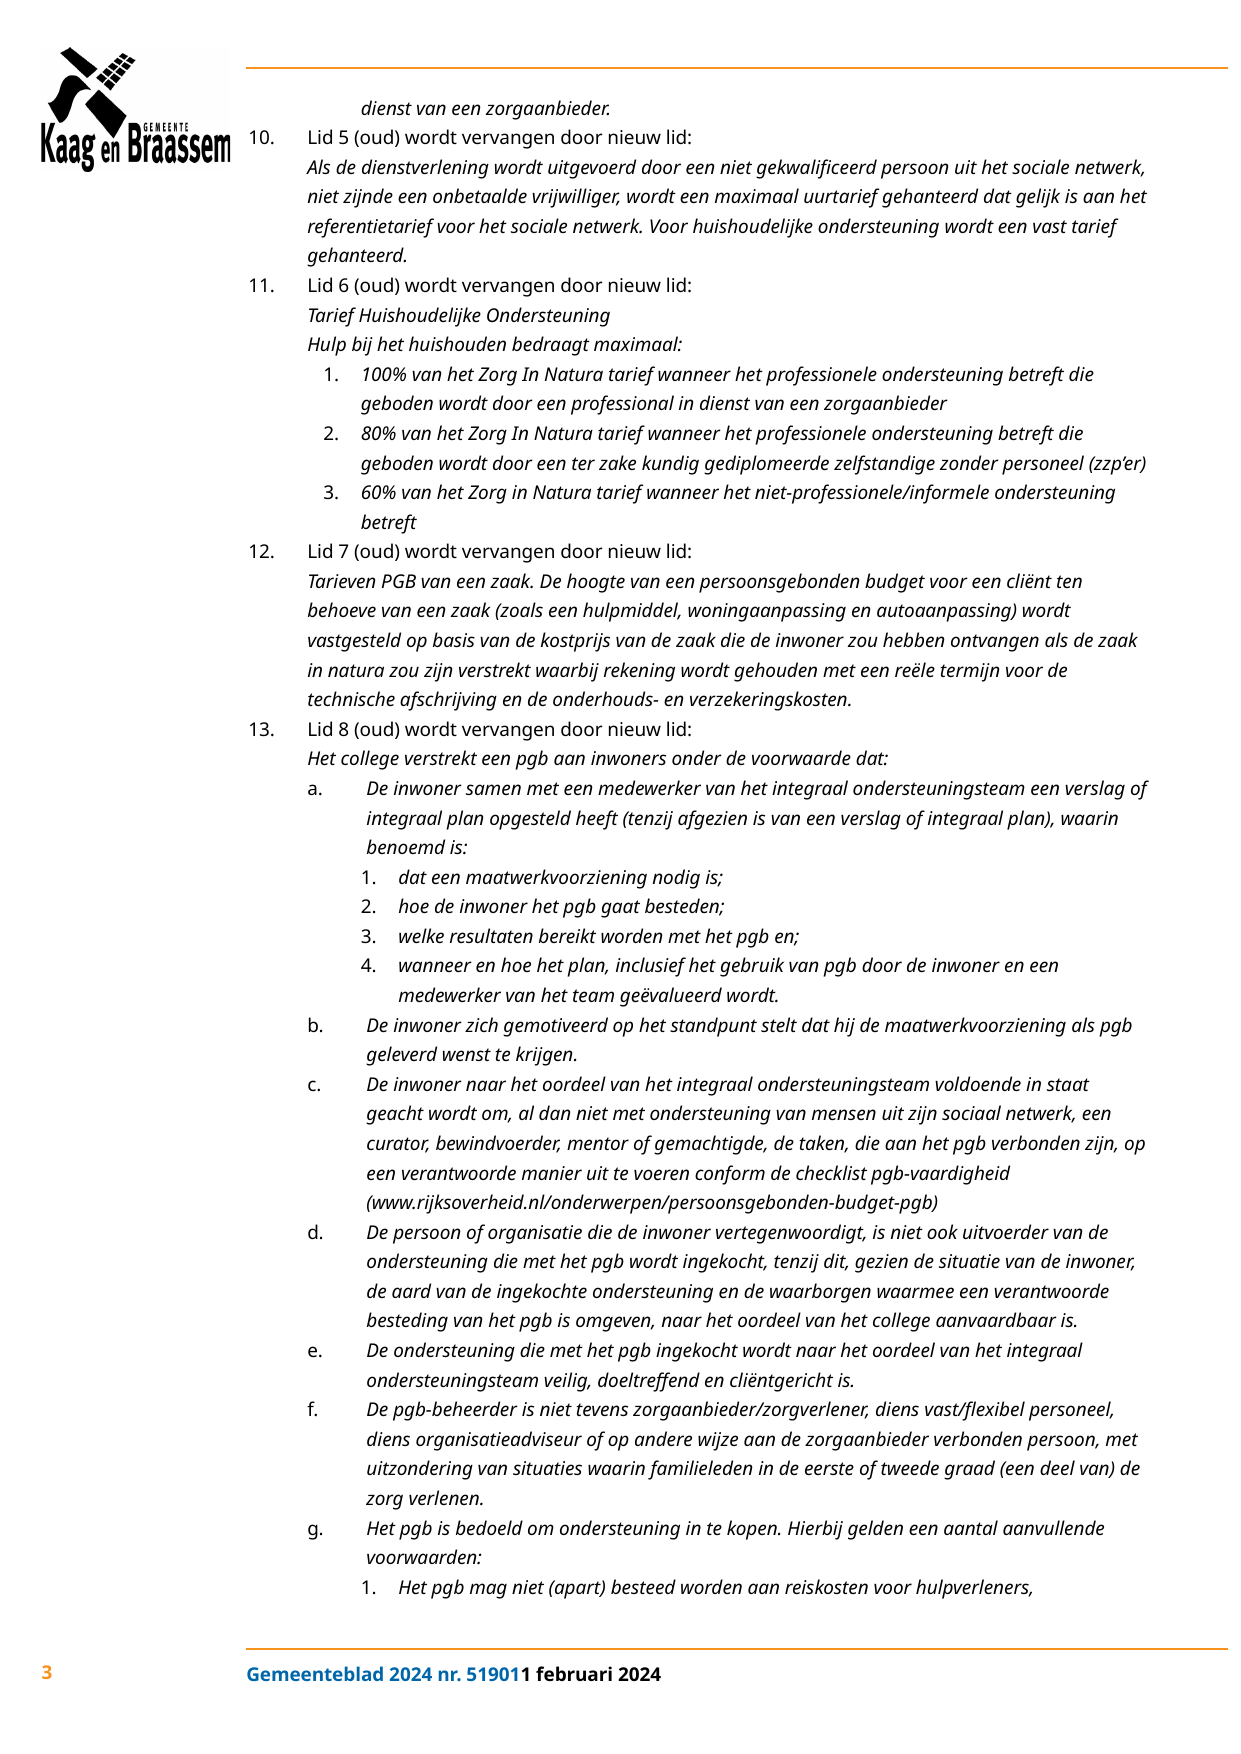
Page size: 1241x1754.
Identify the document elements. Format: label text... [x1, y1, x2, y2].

list Tarieven PGB van een zaak. De hoogte van een persoonsgebonden budget voor een cliënt ten behoeve van een zaak (zoals een hulpmiddel, woningaanpassing en autoaanpassing) wordt vastgesteld op basis van de kostprijs van de zaak die de inwoner zou hebben ontvangen als de zaak in natura zou zijn verstrekt waarbij rekening wordt gehouden met een reële termijn voor de technische afschrijving en de onderhouds- en verzekeringskosten. [248, 568, 1152, 712]
list Lid 6 (oud) wordt vervangen door nieuw lid: [248, 272, 1152, 298]
list wanneer en hoe het plan, inclusief het gebruik van pgb door de inwoner en een medewerker van het team geëvalueerd wordt. [361, 953, 1152, 1008]
list De pgb-beheerder is niet tevens zorgaanbieder/zorgverlener, diens vast/flexibel personeel, diens organisatieadviseur of op andere wijze aan de zorgaanbieder verbonden persoon, met uitzondering van situaties waarin familieleden in de eerste of tweede graad (een deel van) de zorg verlenen. [307, 1396, 1152, 1511]
list De ondersteuning die met het pgb ingekocht wordt naar het oordeel van het integraal ondersteuningsteam veilig, doeltreffend en cliëntgericht is. [307, 1337, 1152, 1393]
list De persoon of organisatie die de inwoner vertegenwoordigt, is niet ook uitvoerder van de ondersteuning die met het pgb wordt ingekocht, tenzij dit, gezien de situatie van de inwoner, de aard van de ingekochte ondersteuning en de waarborgen waarmee een verantwoorde besteding van het pgb is omgeven, naar het oordeel van het college aanvaardbaar is. [307, 1219, 1152, 1333]
list welke resultaten bereikt worden met het pgb en; [361, 923, 1152, 949]
list dienst van een zorgaanbieder. [323, 95, 1152, 121]
list Lid 7 (oud) wordt vervangen door nieuw lid: [248, 538, 1152, 564]
list De inwoner naar het oordeel van het integraal ondersteuningsteam voldoende in staat geacht wordt om, al dan niet met ondersteuning van mensen uit zijn sociaal netwerk, een curator, bewindvoerder, mentor of gemachtigde, de taken, die aan het pgb verbonden zijn, op een verantwoorde manier uit te voeren conform de checklist pgb-vaardigheid (www.rijksoverheid.nl/onderwerpen/persoonsgebonden-budget-pgb) [307, 1071, 1152, 1215]
list 100% van het Zorg In Natura tarief wanneer het professionele ondersteuning betreft die geboden wordt door een professional in dienst van een zorgaanbieder [323, 361, 1152, 416]
list Het pgb mag niet (apart) besteed worden aan reiskosten voor hulpverleners, [361, 1574, 1152, 1600]
list dat een maatwerkvoorziening nodig is; [361, 864, 1152, 890]
list Lid 5 (oud) wordt vervangen door nieuw lid: [248, 124, 1152, 150]
list Tarief Huishoudelijke Ondersteuning [248, 302, 1152, 328]
list 60% van het Zorg in Natura tarief wanneer het niet-professionele/informele ondersteuning betreft [323, 479, 1152, 535]
list De inwoner samen met een medewerker van het integraal ondersteuningsteam een verslag of integraal plan opgesteld heeft (tenzij afgezien is van een verslag of integraal plan), waarin benoemd is: [307, 775, 1152, 860]
list Lid 8 (oud) wordt vervangen door nieuw lid: [248, 716, 1152, 742]
list Het pgb is bedoeld om ondersteuning in te kopen. Hierbij gelden een aantal aanvullende voorwaarden: [307, 1515, 1152, 1570]
list Het college verstrekt een pgb aan inwoners onder de voorwaarde dat: [248, 746, 1152, 771]
list De inwoner zich gemotiveerd op het standpunt stelt dat hij de maatwerkvoorziening als pgb geleverd wenst te krijgen. [307, 1012, 1152, 1067]
picture [41, 47, 231, 172]
list Als de dienstverlening wordt uitgevoerd door een niet gekwalificeerd persoon uit het sociale netwerk, niet zijnde een onbetaalde vrijwilliger, wordt een maximaal uurtarief gehanteerd dat gelijk is aan het referentietarief voor het sociale netwerk. Voor huishoudelijke ondersteuning wordt een vast tarief gehanteerd. [248, 154, 1152, 268]
list hoe de inwoner het pgb gaat besteden; [361, 893, 1152, 919]
list 80% van het Zorg In Natura tarief wanneer het professionele ondersteuning betreft die geboden wordt door een ter zake kundig gediplomeerde zelfstandige zonder personeel (zzp’er) [323, 420, 1152, 476]
list Hulp bij het huishouden bedraagt maximaal: [248, 331, 1152, 357]
